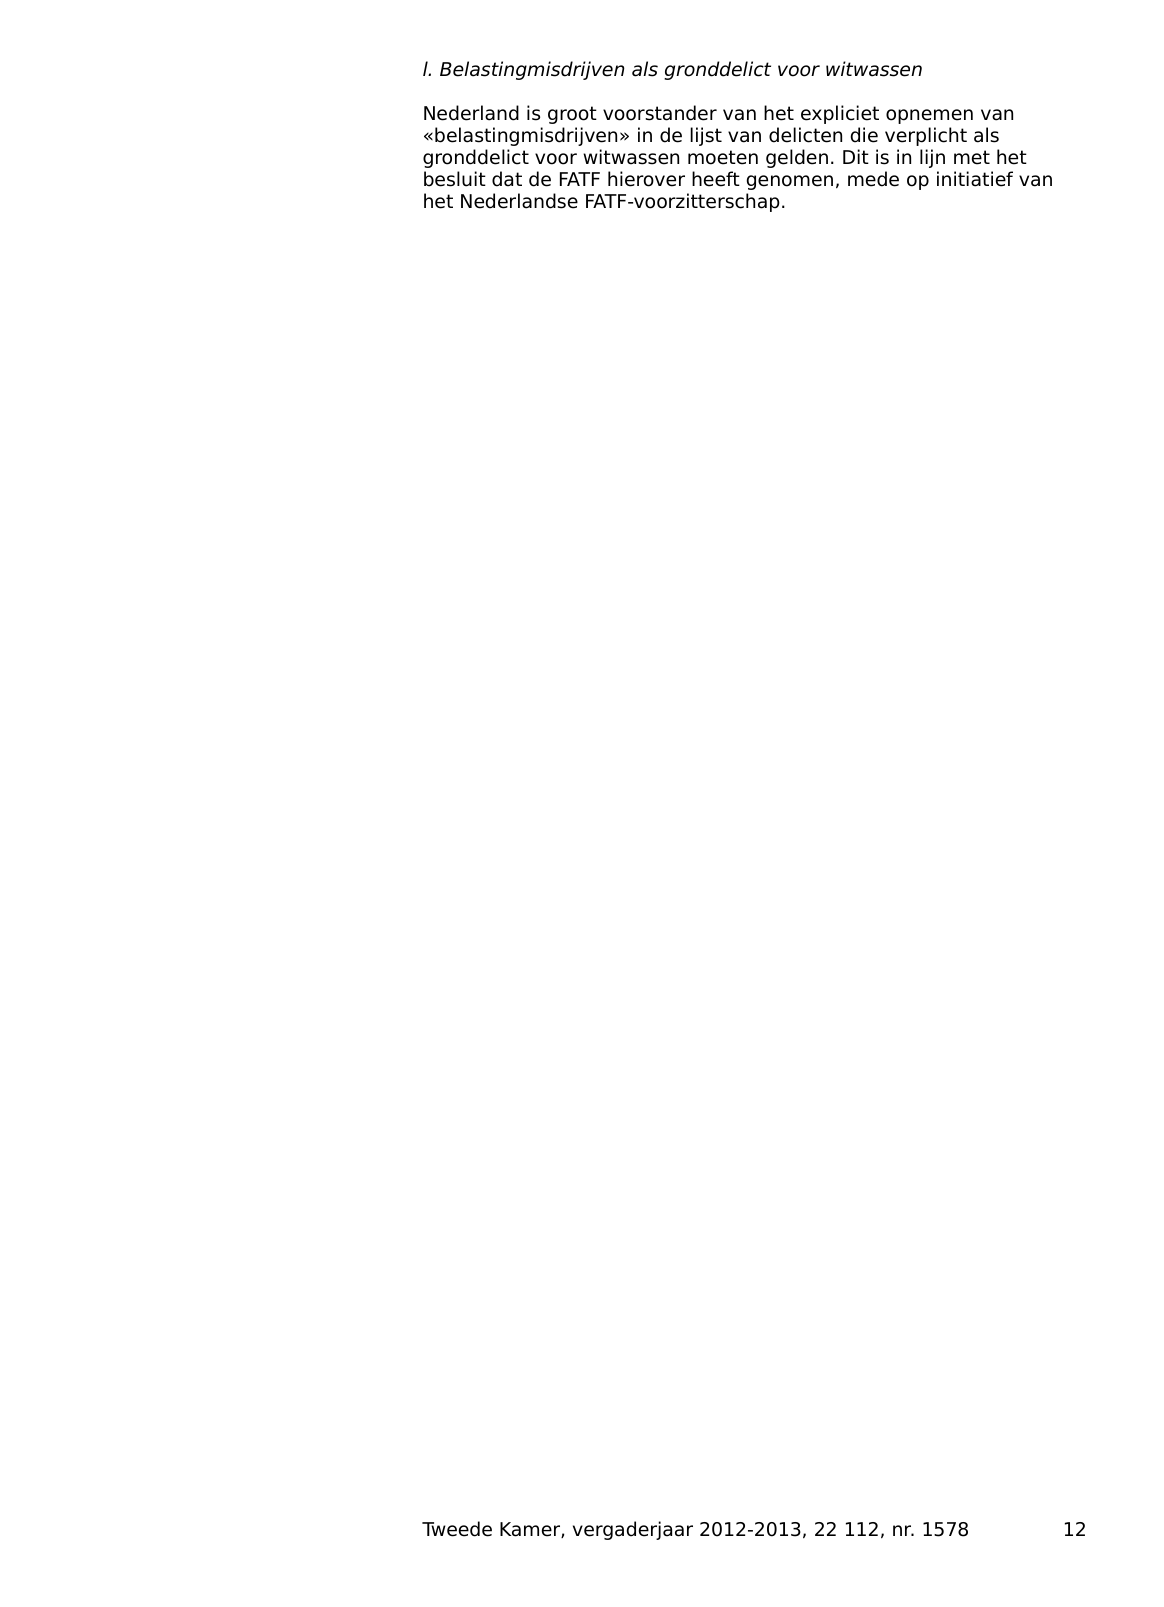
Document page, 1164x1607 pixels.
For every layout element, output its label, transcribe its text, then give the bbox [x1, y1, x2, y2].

text Nederland is groot voorstander van het expliciet opnemen van «belastingmisdrijven» in de lijst van delicten die verplicht als gronddelict voor witwassen moeten gelden. Dit is in lijn met het besluit dat de FATF hierover heeft genomen, mede op initiatief van het Nederlandse FATF-voorzitterschap. [422, 103, 1087, 213]
subtitle l. Belastingmisdrijven als gronddelict voor witwassen [422, 59, 1087, 81]
